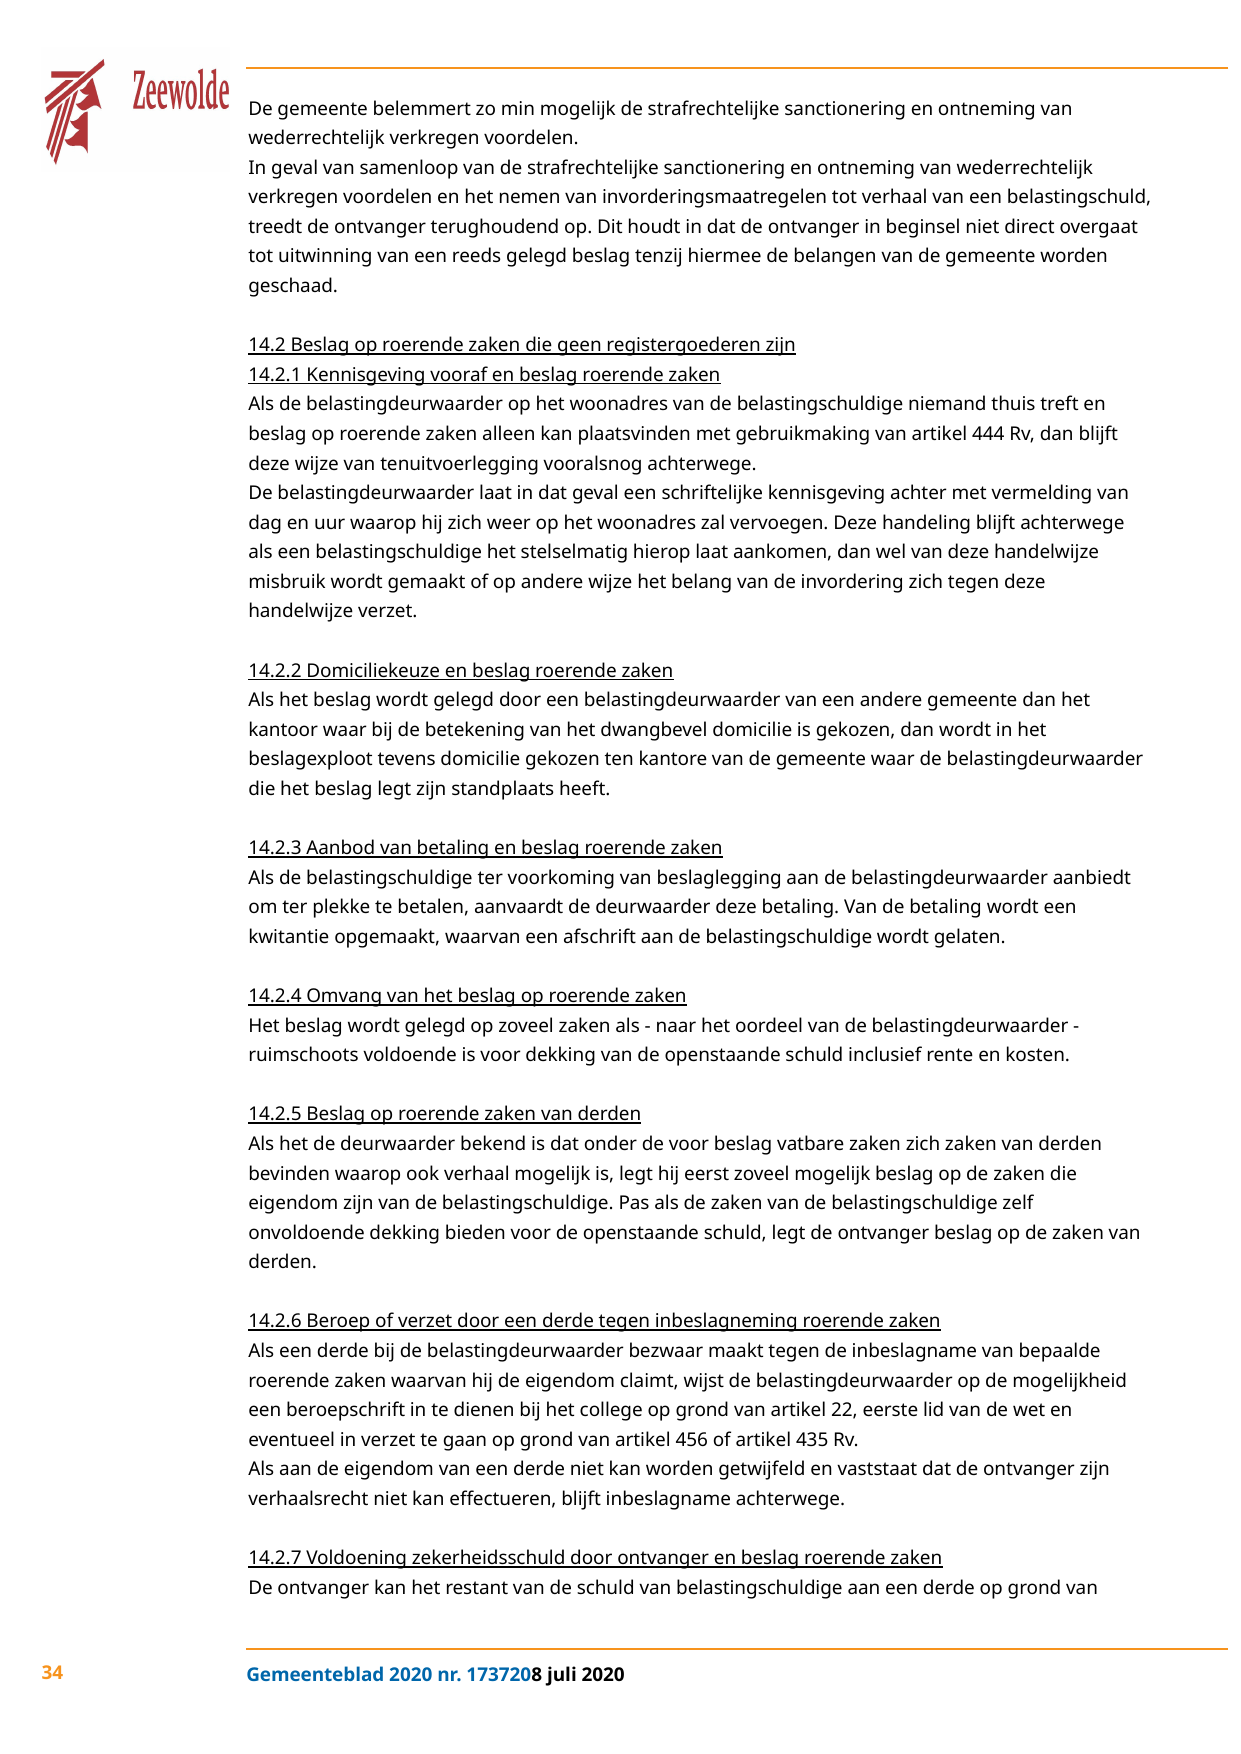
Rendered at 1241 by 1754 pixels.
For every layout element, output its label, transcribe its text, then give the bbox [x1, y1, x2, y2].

text 14.2.1 Kennisgeving vooraf en beslag roerende zaken [248, 361, 1152, 387]
text Als het beslag wordt gelegd door een belastingdeurwaarder van een andere gemeente dan het kantoor waar bij de betekening van het dwangbevel domicilie is gekozen, dan wordt in het beslagexploot tevens domicilie gekozen ten kantore van de gemeente waar de belastingdeurwaarder die het beslag legt zijn standplaats heeft. [248, 686, 1152, 801]
text 14.2.5 Beslag op roerende zaken van derden [248, 1101, 1152, 1126]
text Als aan de eigendom van een derde niet kan worden getwijfeld en vaststaat dat de ontvanger zijn verhaalsrecht niet kan effectueren, blijft inbeslagname achterwege. [248, 1456, 1152, 1511]
text 14.2 Beslag op roerende zaken die geen registergoederen zijn [248, 331, 1152, 357]
text Als de belastingschuldige ter voorkoming van beslaglegging aan de belastingdeurwaarder aanbiedt om ter plekke te betalen, aanvaardt de deurwaarder deze betaling. Van de betaling wordt een kwitantie opgemaakt, waarvan een afschrift aan de belastingschuldige wordt gelaten. [248, 864, 1152, 949]
picture [41, 47, 231, 172]
text 14.2.7 Voldoening zekerheidsschuld door ontvanger en beslag roerende zaken [248, 1544, 1152, 1570]
text In geval van samenloop van de strafrechtelijke sanctionering en ontneming van wederrechtelijk verkregen voordelen en het nemen van invorderingsmaatregelen tot verhaal van een belastingschuld, treedt de ontvanger terughoudend op. Dit houdt in dat de ontvanger in beginsel niet direct overgaat tot uitwinning van een reeds gelegd beslag tenzij hiermee de belangen van de gemeente worden geschaad. [248, 154, 1152, 298]
text Als de belastingdeurwaarder op het woonadres van de belastingschuldige niemand thuis treft en beslag op roerende zaken alleen kan plaatsvinden met gebruikmaking van artikel 444 Rv, dan blijft deze wijze van tenuitvoerlegging vooralsnog achterwege. [248, 391, 1152, 476]
text 14.2.4 Omvang van het beslag op roerende zaken [248, 982, 1152, 1008]
text De gemeente belemmert zo min mogelijk de strafrechtelijke sanctionering en ontneming van wederrechtelijk verkregen voordelen. [248, 95, 1152, 150]
text Als het de deurwaarder bekend is dat onder de voor beslag vatbare zaken zich zaken van derden bevinden waarop ook verhaal mogelijk is, legt hij eerst zoveel mogelijk beslag op de zaken die eigendom zijn van de belastingschuldige. Pas als de zaken van de belastingschuldige zelf onvoldoende dekking bieden voor de openstaande schuld, legt de ontvanger beslag op de zaken van derden. [248, 1130, 1152, 1274]
text 14.2.2 Domiciliekeuze en beslag roerende zaken [248, 657, 1152, 683]
text 14.2.6 Beroep of verzet door een derde tegen inbeslagneming roerende zaken [248, 1308, 1152, 1333]
text De ontvanger kan het restant van de schuld van belastingschuldige aan een derde op grond van [248, 1574, 1152, 1600]
text De belastingdeurwaarder laat in dat geval een schriftelijke kennisgeving achter met vermelding van dag en uur waarop hij zich weer op het woonadres zal vervoegen. Deze handeling blijft achterwege als een belastingschuldige het stelselmatig hierop laat aankomen, dan wel van deze handelwijze misbruik wordt gemaakt of op andere wijze het belang van de invordering zich tegen deze handelwijze verzet. [248, 479, 1152, 623]
text Als een derde bij de belastingdeurwaarder bezwaar maakt tegen de inbeslagname van bepaalde roerende zaken waarvan hij de eigendom claimt, wijst de belastingdeurwaarder op de mogelijkheid een beroepschrift in te dienen bij het college op grond van artikel 22, eerste lid van de wet en eventueel in verzet te gaan op grond van artikel 456 of artikel 435 Rv. [248, 1337, 1152, 1452]
text Het beslag wordt gelegd op zoveel zaken als - naar het oordeel van de belastingdeurwaarder - ruimschoots voldoende is voor dekking van de openstaande schuld inclusief rente en kosten. [248, 1012, 1152, 1067]
text 14.2.3 Aanbod van betaling en beslag roerende zaken [248, 834, 1152, 860]
